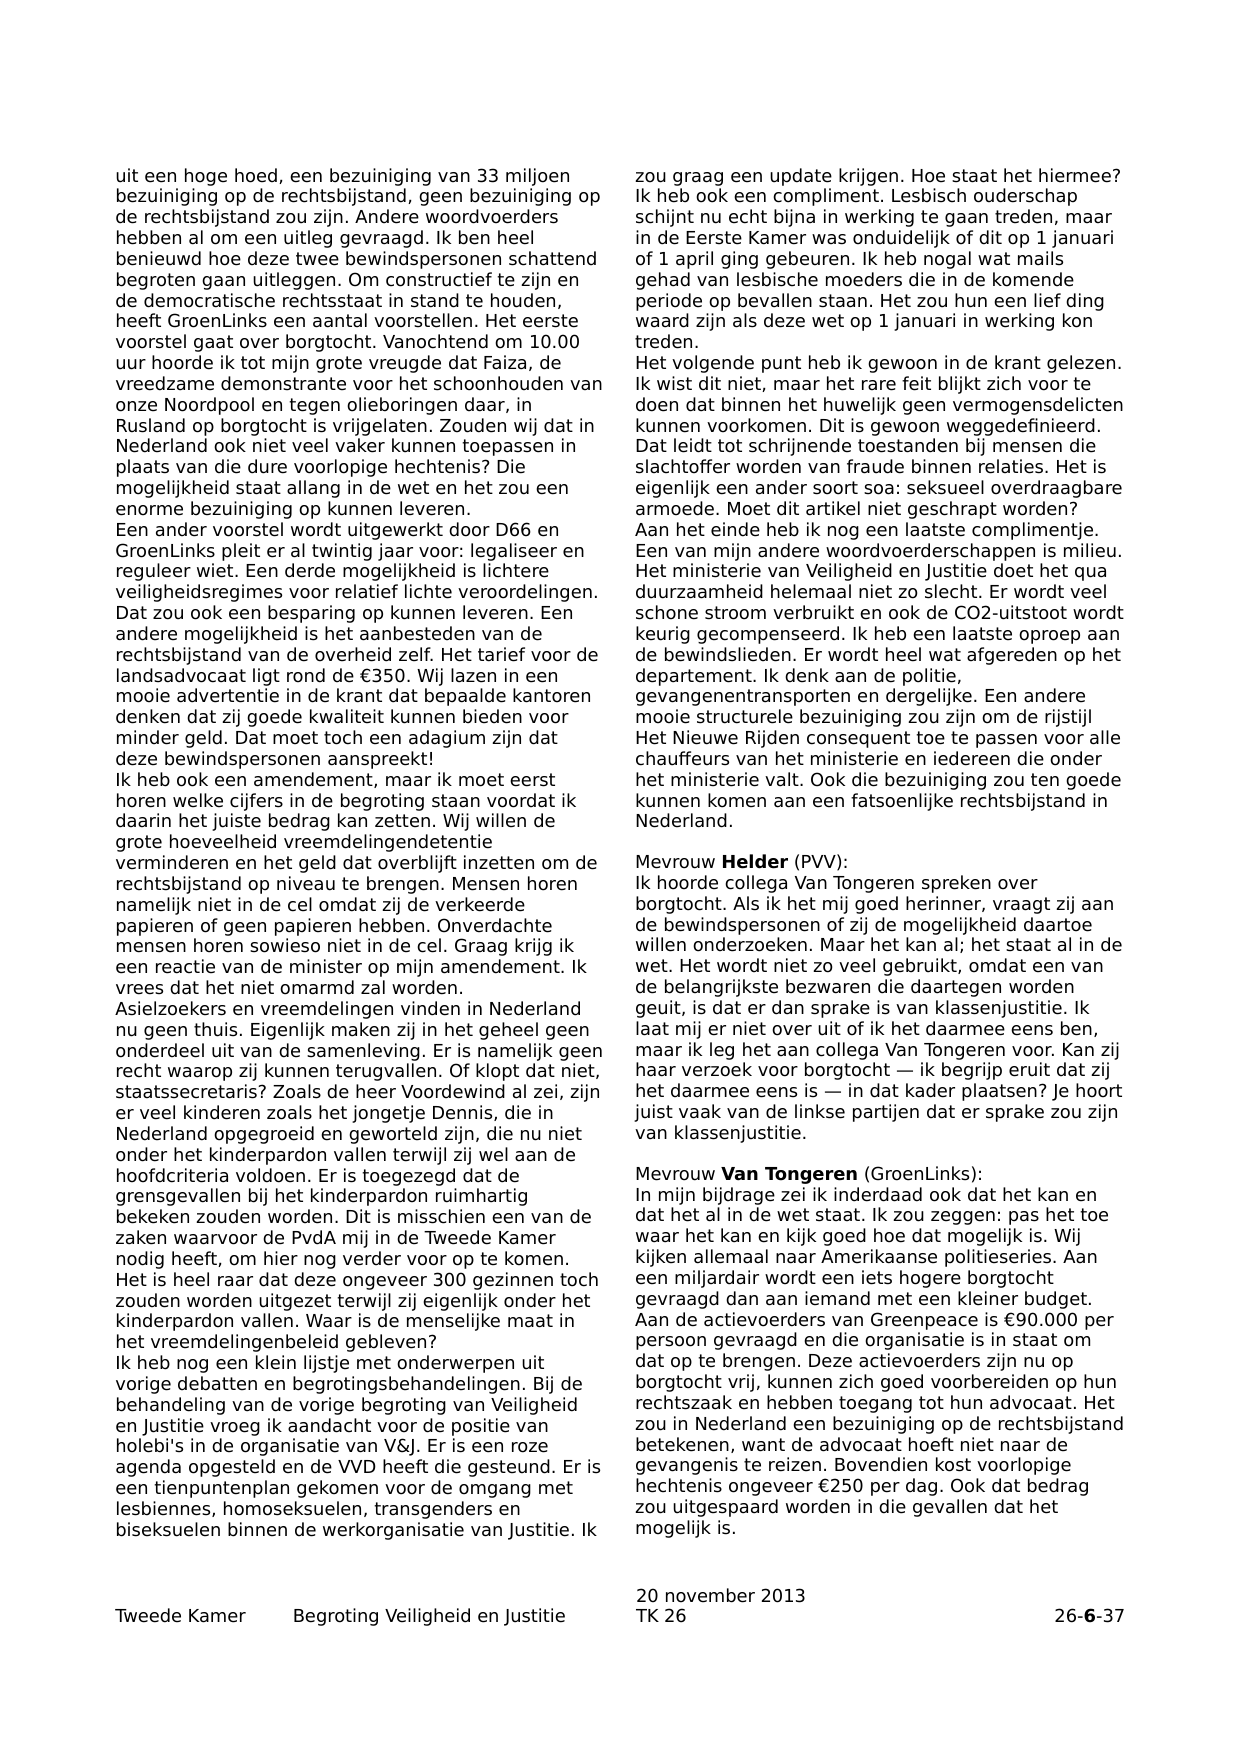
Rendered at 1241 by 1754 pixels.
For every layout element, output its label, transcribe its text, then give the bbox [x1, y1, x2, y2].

text Mevrouw Van Tongeren (GroenLinks): [635, 1163, 1125, 1184]
text zou graag een update krijgen. Hoe staat het hiermee? [635, 165, 1125, 186]
text Asielzoekers en vreemdelingen vinden in Nederland nu geen thuis. Eigenlijk maken zij in het geheel geen onderdeel uit van de samenleving. Er is namelijk geen recht waarop zij kunnen terugvallen. Of klopt dat niet, staatssecretaris? Zoals de heer Voordewind al zei, zijn er veel kinderen zoals het jongetje Dennis, die in Nederland opgegroeid en geworteld zijn, die nu niet onder het kinderpardon vallen terwijl zij wel aan de hoofdcriteria voldoen. Er is toegezegd dat de grensgevallen bij het kinderpardon ruimhartig bekeken zouden worden. Dit is misschien een van de zaken waarvoor de PvdA mij in de Tweede Kamer nodig heeft, om hier nog verder voor op te komen. Het is heel raar dat deze ongeveer 300 gezinnen toch zouden worden uitgezet terwijl zij eigenlijk onder het kinderpardon vallen. Waar is de menselijke maat in het vreemdelingenbeleid gebleven? [115, 999, 605, 1353]
text Ik hoorde collega Van Tongeren spreken over borgtocht. Als ik het mij goed herinner, vraagt zij aan de bewindspersonen of zij de mogelijkheid daartoe willen onderzoeken. Maar het kan al; het staat al in de wet. Het wordt niet zo veel gebruikt, omdat een van de belangrijkste bezwaren die daartegen worden geuit, is dat er dan sprake is van klassenjustitie. Ik laat mij er niet over uit of ik het daarmee eens ben, maar ik leg het aan collega Van Tongeren voor. Kan zij haar verzoek voor borgtocht — ik begrijp eruit dat zij het daarmee eens is — in dat kader plaatsen? Je hoort juist vaak van de linkse partijen dat er sprake zou zijn van klassenjustitie. [635, 873, 1125, 1143]
text Aan het einde heb ik nog een laatste complimentje. Een van mijn andere woordvoerderschappen is milieu. Het ministerie van Veiligheid en Justitie doet het qua duurzaamheid helemaal niet zo slecht. Er wordt veel schone stroom verbruikt en ook de CO2-uitstoot wordt keurig gecompenseerd. Ik heb een laatste oproep aan de bewindslieden. Er wordt heel wat afgereden op het departement. Ik denk aan de politie, gevangenentransporten en dergelijke. Een andere mooie structurele bezuiniging zou zijn om de rijstijl Het Nieuwe Rijden consequent toe te passen voor alle chauffeurs van het ministerie en iedereen die onder het ministerie valt. Ook die bezuiniging zou ten goede kunnen komen aan een fatsoenlijke rechtsbijstand in Nederland. [635, 519, 1125, 832]
text Het volgende punt heb ik gewoon in de krant gelezen. Ik wist dit niet, maar het rare feit blijkt zich voor te doen dat binnen het huwelijk geen vermogensdelicten kunnen voorkomen. Dit is gewoon weggedefinieerd. Dat leidt tot schrijnende toestanden bij mensen die slachtoffer worden van fraude binnen relaties. Het is eigenlijk een ander soort soa: seksueel overdraagbare armoede. Moet dit artikel niet geschrapt worden? [635, 353, 1125, 519]
text In mijn bijdrage zei ik inderdaad ook dat het kan en dat het al in de wet staat. Ik zou zeggen: pas het toe waar het kan en kijk goed hoe dat mogelijk is. Wij kijken allemaal naar Amerikaanse politieseries. Aan een miljardair wordt een iets hogere borgtocht gevraagd dan aan iemand met een kleiner budget. Aan de actievoerders van Greenpeace is €90.000 per persoon gevraagd en die organisatie is in staat om dat op te brengen. Deze actievoerders zijn nu op borgtocht vrij, kunnen zich goed voorbereiden op hun rechtszaak en hebben toegang tot hun advocaat. Het zou in Nederland een bezuiniging op de rechtsbijstand betekenen, want de advocaat hoeft niet naar de gevangenis te reizen. Bovendien kost voorlopige hechtenis ongeveer €250 per dag. Ook dat bedrag zou uitgespaard worden in die gevallen dat het mogelijk is. [635, 1184, 1125, 1538]
text uit een hoge hoed, een bezuiniging van 33 miljoen bezuiniging op de rechtsbijstand, geen bezuiniging op de rechtsbijstand zou zijn. Andere woordvoerders hebben al om een uitleg gevraagd. Ik ben heel benieuwd hoe deze twee bewindspersonen schattend begroten gaan uitleggen. Om constructief te zijn en de democratische rechtsstaat in stand te houden, heeft GroenLinks een aantal voorstellen. Het eerste voorstel gaat over borgtocht. Vanochtend om 10.00 uur hoorde ik tot mijn grote vreugde dat Faiza, de vreedzame demonstrante voor het schoonhouden van onze Noordpool en tegen olieboringen daar, in Rusland op borgtocht is vrijgelaten. Zouden wij dat in Nederland ook niet veel vaker kunnen toepassen in plaats van die dure voorlopige hechtenis? Die mogelijkheid staat allang in de wet en het zou een enorme bezuiniging op kunnen leveren. [115, 165, 605, 519]
text Een ander voorstel wordt uitgewerkt door D66 en GroenLinks pleit er al twintig jaar voor: legaliseer en reguleer wiet. Een derde mogelijkheid is lichtere veiligheidsregimes voor relatief lichte veroordelingen. Dat zou ook een besparing op kunnen leveren. Een andere mogelijkheid is het aanbesteden van de rechtsbijstand van de overheid zelf. Het tarief voor de landsadvocaat ligt rond de €350. Wij lazen in een mooie advertentie in de krant dat bepaalde kantoren denken dat zij goede kwaliteit kunnen bieden voor minder geld. Dat moet toch een adagium zijn dat deze bewindspersonen aanspreekt! [115, 519, 605, 769]
text Mevrouw Helder (PVV): [635, 852, 1125, 873]
text Ik heb ook een compliment. Lesbisch ouderschap schijnt nu echt bijna in werking te gaan treden, maar in de Eerste Kamer was onduidelijk of dit op 1 januari of 1 april ging gebeuren. Ik heb nogal wat mails gehad van lesbische moeders die in de komende periode op bevallen staan. Het zou hun een lief ding waard zijn als deze wet op 1 januari in werking kon treden. [635, 186, 1125, 353]
text Ik heb nog een klein lijstje met onderwerpen uit vorige debatten en begrotingsbehandelingen. Bij de behandeling van de vorige begroting van Veiligheid en Justitie vroeg ik aandacht voor de positie van holebi's in de organisatie van V&J. Er is een roze agenda opgesteld en de VVD heeft die gesteund. Er is een tienpuntenplan gekomen voor de omgang met lesbiennes, homoseksuelen, transgenders en biseksuelen binnen de werkorganisatie van Justitie. Ik [115, 1353, 605, 1540]
text Ik heb ook een amendement, maar ik moet eerst horen welke cijfers in de begroting staan voordat ik daarin het juiste bedrag kan zetten. Wij willen de grote hoeveelheid vreemdelingendetentie verminderen en het geld dat overblijft inzetten om de rechtsbijstand op niveau te brengen. Mensen horen namelijk niet in de cel omdat zij de verkeerde papieren of geen papieren hebben. Onverdachte mensen horen sowieso niet in de cel. Graag krijg ik een reactie van de minister op mijn amendement. Ik vrees dat het niet omarmd zal worden. [115, 769, 605, 999]
